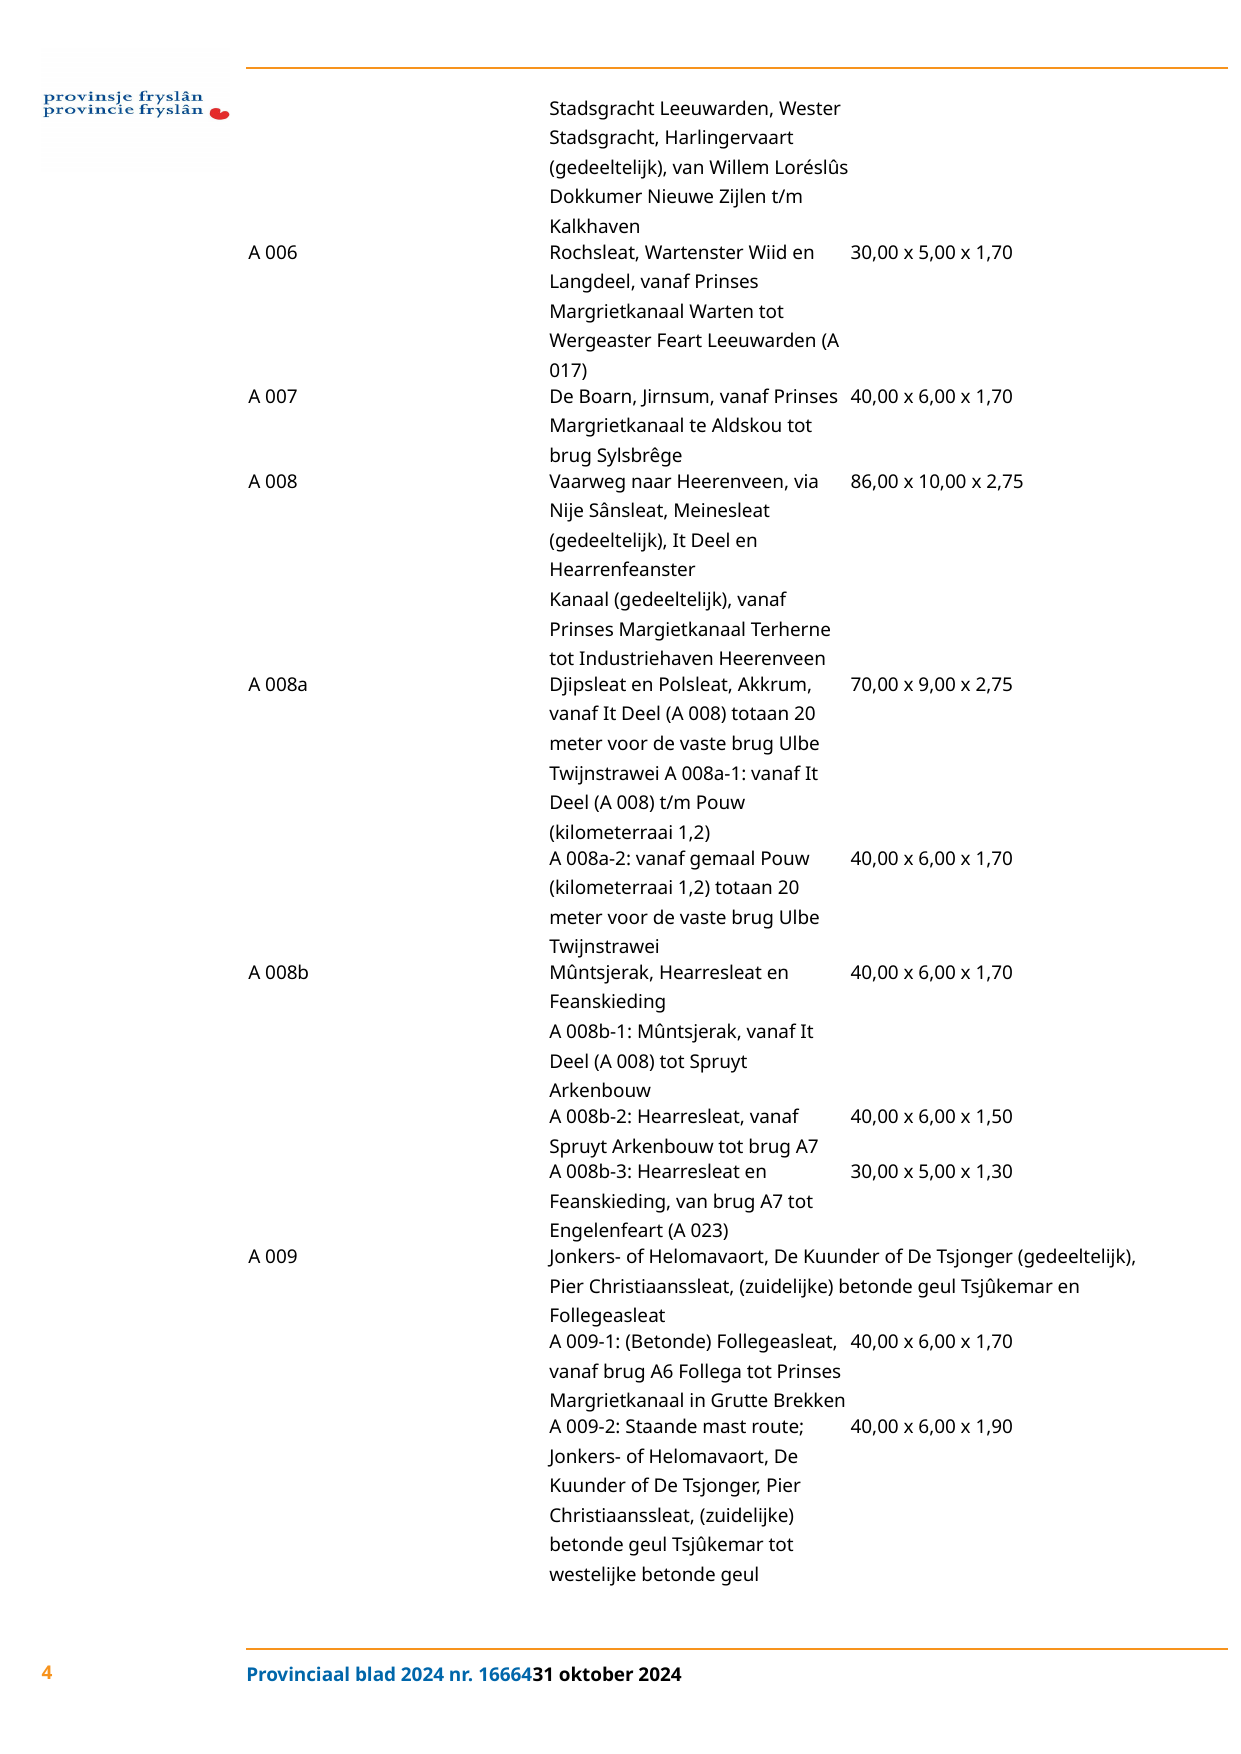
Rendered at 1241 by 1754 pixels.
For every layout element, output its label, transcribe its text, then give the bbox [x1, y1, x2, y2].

picture [41, 47, 231, 172]
table_cell De Boarn, Jirnsum, vanaf Prinses Margrietkanaal te Aldskou tot brug Sylsbrêge [549, 383, 850, 468]
table_cell 70,00 x 9,00 x 2,75 [850, 671, 1152, 845]
table_cell 30,00 x 5,00 x 1,70 [850, 239, 1152, 383]
table_cell A 008a [248, 671, 549, 959]
table_cell [248, 95, 549, 239]
table_cell Jonkers- of Helomavaort, De Kuunder of De Tsjonger (gedeeltelijk), Pier Christiaanssleat, (zuidelijke) betonde geul Tsjûkemar en Follegeasleat [549, 1244, 1152, 1328]
table_cell A 008b [248, 959, 549, 1243]
table_cell Stadsgracht Leeuwarden, Wester Stadsgracht, Harlingervaart (gedeeltelijk), van Willem Loréslûs Dokkumer Nieuwe Zijlen t/m Kalkhaven [549, 95, 850, 239]
table_cell 86,00 x 10,00 x 2,75 [850, 468, 1152, 671]
table_cell 40,00 x 6,00 x 1,70 [850, 959, 1152, 1103]
table_cell 30,00 x 5,00 x 1,30 [850, 1159, 1152, 1243]
table_cell A 008b-3: Hearresleat en Feanskieding, van brug A7 tot Engelenfeart (A 023) [549, 1159, 850, 1243]
table_cell A 007 [248, 383, 549, 468]
table_cell Rochsleat, Wartenster Wiid en Langdeel, vanaf Prinses Margrietkanaal Warten tot Wergeaster Feart Leeuwarden (A 017) [549, 239, 850, 383]
table_cell A 008a-2: vanaf gemaal Pouw (kilometerraai 1,2) totaan 20 meter voor de vaste brug Ulbe Twijnstrawei [549, 845, 850, 959]
table_cell A 009-1: (Betonde) Follegeasleat, vanaf brug A6 Follega tot Prinses Margrietkanaal in Grutte Brekken [549, 1328, 850, 1413]
table_cell 40,00 x 6,00 x 1,50 [850, 1103, 1152, 1158]
table_cell Mûntsjerak, Hearresleat en Feanskieding A 008b-1: Mûntsjerak, vanaf It Deel (A 008) tot Spruyt Arkenbouw [549, 959, 850, 1103]
table_cell A 009 [248, 1244, 549, 1587]
table_cell 40,00 x 6,00 x 1,90 [850, 1413, 1152, 1587]
table_cell Djipsleat en Polsleat, Akkrum, vanaf It Deel (A 008) totaan 20 meter voor de vaste brug Ulbe Twijnstrawei A 008a-1: vanaf It Deel (A 008) t/m Pouw (kilometerraai 1,2) [549, 671, 850, 845]
table_cell A 008 [248, 468, 549, 671]
table_cell A 008b-2: Hearresleat, vanaf Spruyt Arkenbouw tot brug A7 [549, 1103, 850, 1158]
table_cell [850, 95, 1152, 239]
table_cell 40,00 x 6,00 x 1,70 [850, 1328, 1152, 1413]
table_cell A 009-2: Staande mast route; Jonkers- of Helomavaort, De Kuunder of De Tsjonger, Pier Christiaanssleat, (zuidelijke) betonde geul Tsjûkemar tot westelijke betonde geul [549, 1413, 850, 1587]
table_cell 40,00 x 6,00 x 1,70 [850, 383, 1152, 468]
table_cell 40,00 x 6,00 x 1,70 [850, 845, 1152, 959]
table_cell Vaarweg naar Heerenveen, via Nije Sânsleat, Meinesleat (gedeeltelijk), It Deel en Hearrenfeanster Kanaal (gedeeltelijk), vanaf Prinses Margietkanaal Terherne tot Industriehaven Heerenveen [549, 468, 850, 671]
table_cell A 006 [248, 239, 549, 383]
